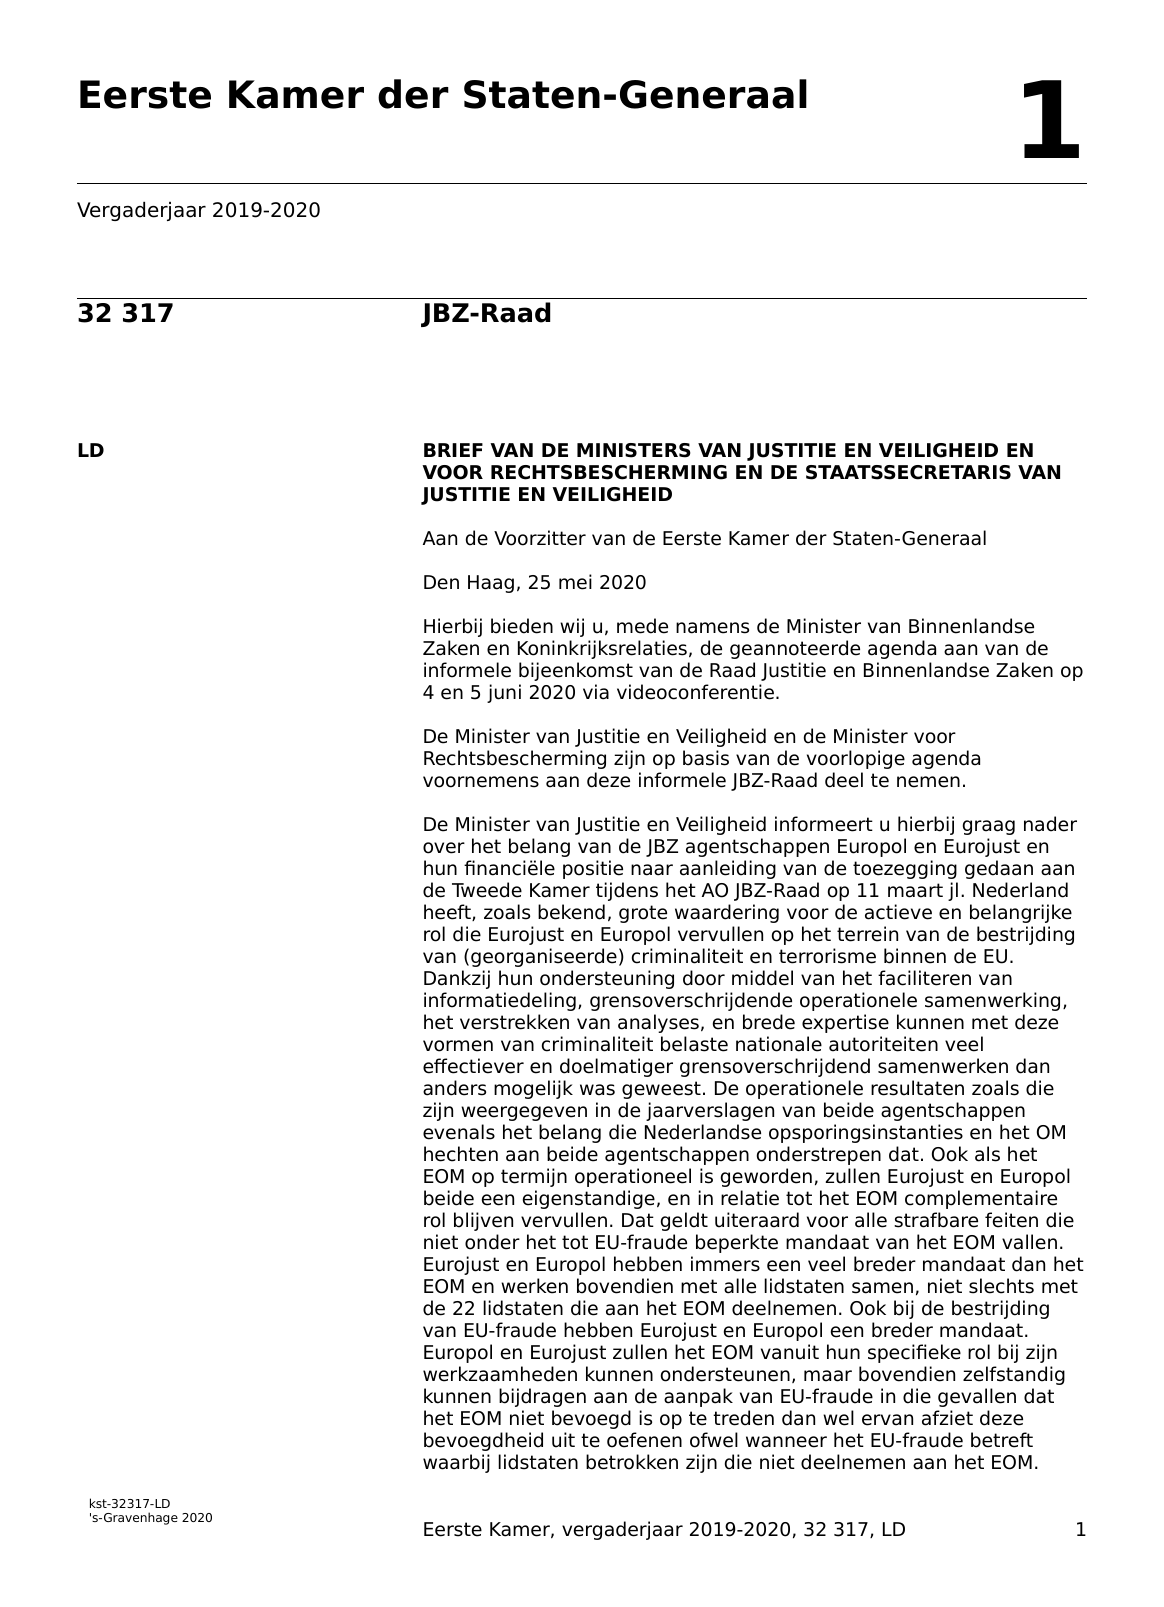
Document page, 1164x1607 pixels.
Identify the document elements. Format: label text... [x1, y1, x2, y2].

table_cell Vergaderjaar 2019-2020 [77, 184, 1087, 298]
text Hierbij bieden wij u, mede namens de Minister van Binnenlandse Zaken en Koninkrijksrelaties, de geannoteerde agenda aan van de informele bijeenkomst van de Raad Justitie en Binnenlandse Zaken op 4 en 5 juni 2020 via videoconferentie. [422, 616, 1087, 704]
table_header 1 [886, 59, 1087, 183]
subtitle 32 317 JBZ-Raad [77, 299, 1087, 329]
text De Minister van Justitie en Veiligheid informeert u hierbij graag nader over het belang van de JBZ agentschappen Europol en Eurojust en hun financiële positie naar aanleiding van de toezegging gedaan aan de Tweede Kamer tijdens het AO JBZ-Raad op 11 maart jl. Nederland heeft, zoals bekend, grote waardering voor de actieve en belangrijke rol die Eurojust en Europol vervullen op het terrein van de bestrijding van (georganiseerde) criminaliteit en terrorisme binnen de EU. Dankzij hun ondersteuning door middel van het faciliteren van informatiedeling, grensoverschrijdende operationele samenwerking, het verstrekken van analyses, en brede expertise kunnen met deze vormen van criminaliteit belaste nationale autoriteiten veel effectiever en doelmatiger grensoverschrijdend samenwerken dan anders mogelijk was geweest. De operationele resultaten zoals die zijn weergegeven in de jaarverslagen van beide agentschappen evenals het belang die Nederlandse opsporingsinstanties en het OM hechten aan beide agentschappen onderstrepen dat. Ook als het EOM op termijn operationeel is geworden, zullen Eurojust en Europol beide een eigenstandige, en in relatie tot het EOM complementaire rol blijven vervullen. Dat geldt uiteraard voor alle strafbare feiten die niet onder het tot EU-fraude beperkte mandaat van het EOM vallen. Eurojust en Europol hebben immers een veel breder mandaat dan het EOM en werken bovendien met alle lidstaten samen, niet slechts met de 22 lidstaten die aan het EOM deelnemen. Ook bij de bestrijding van EU-fraude hebben Eurojust en Europol een breder mandaat. Europol en Eurojust zullen het EOM vanuit hun specifieke rol bij zijn werkzaamheden kunnen ondersteunen, maar bovendien zelfstandig kunnen bijdragen aan de aanpak van EU-fraude in die gevallen dat het EOM niet bevoegd is op te treden dan wel ervan afziet deze bevoegdheid uit te oefenen ofwel wanneer het EU-fraude betreft waarbij lidstaten betrokken zijn die niet deelnemen aan het EOM. [422, 814, 1087, 1474]
text 's-Gravenhage 2020 [88, 1511, 323, 1525]
subtitle LD BRIEF VAN DE MINISTERS VAN JUSTITIE EN VEILIGHEID EN VOOR RECHTSBESCHERMING EN DE STAATSSECRETARIS VAN JUSTITIE EN VEILIGHEID [77, 440, 1087, 506]
text Aan de Voorzitter van de Eerste Kamer der Staten-Generaal [422, 528, 1087, 550]
text kst-32317-LD [88, 1497, 323, 1511]
table_header Eerste Kamer der Staten-Generaal [77, 59, 886, 183]
text De Minister van Justitie en Veiligheid en de Minister voor Rechtsbescherming zijn op basis van de voorlopige agenda voornemens aan deze informele JBZ-Raad deel te nemen. [422, 726, 1087, 792]
text Den Haag, 25 mei 2020 [422, 572, 1087, 594]
